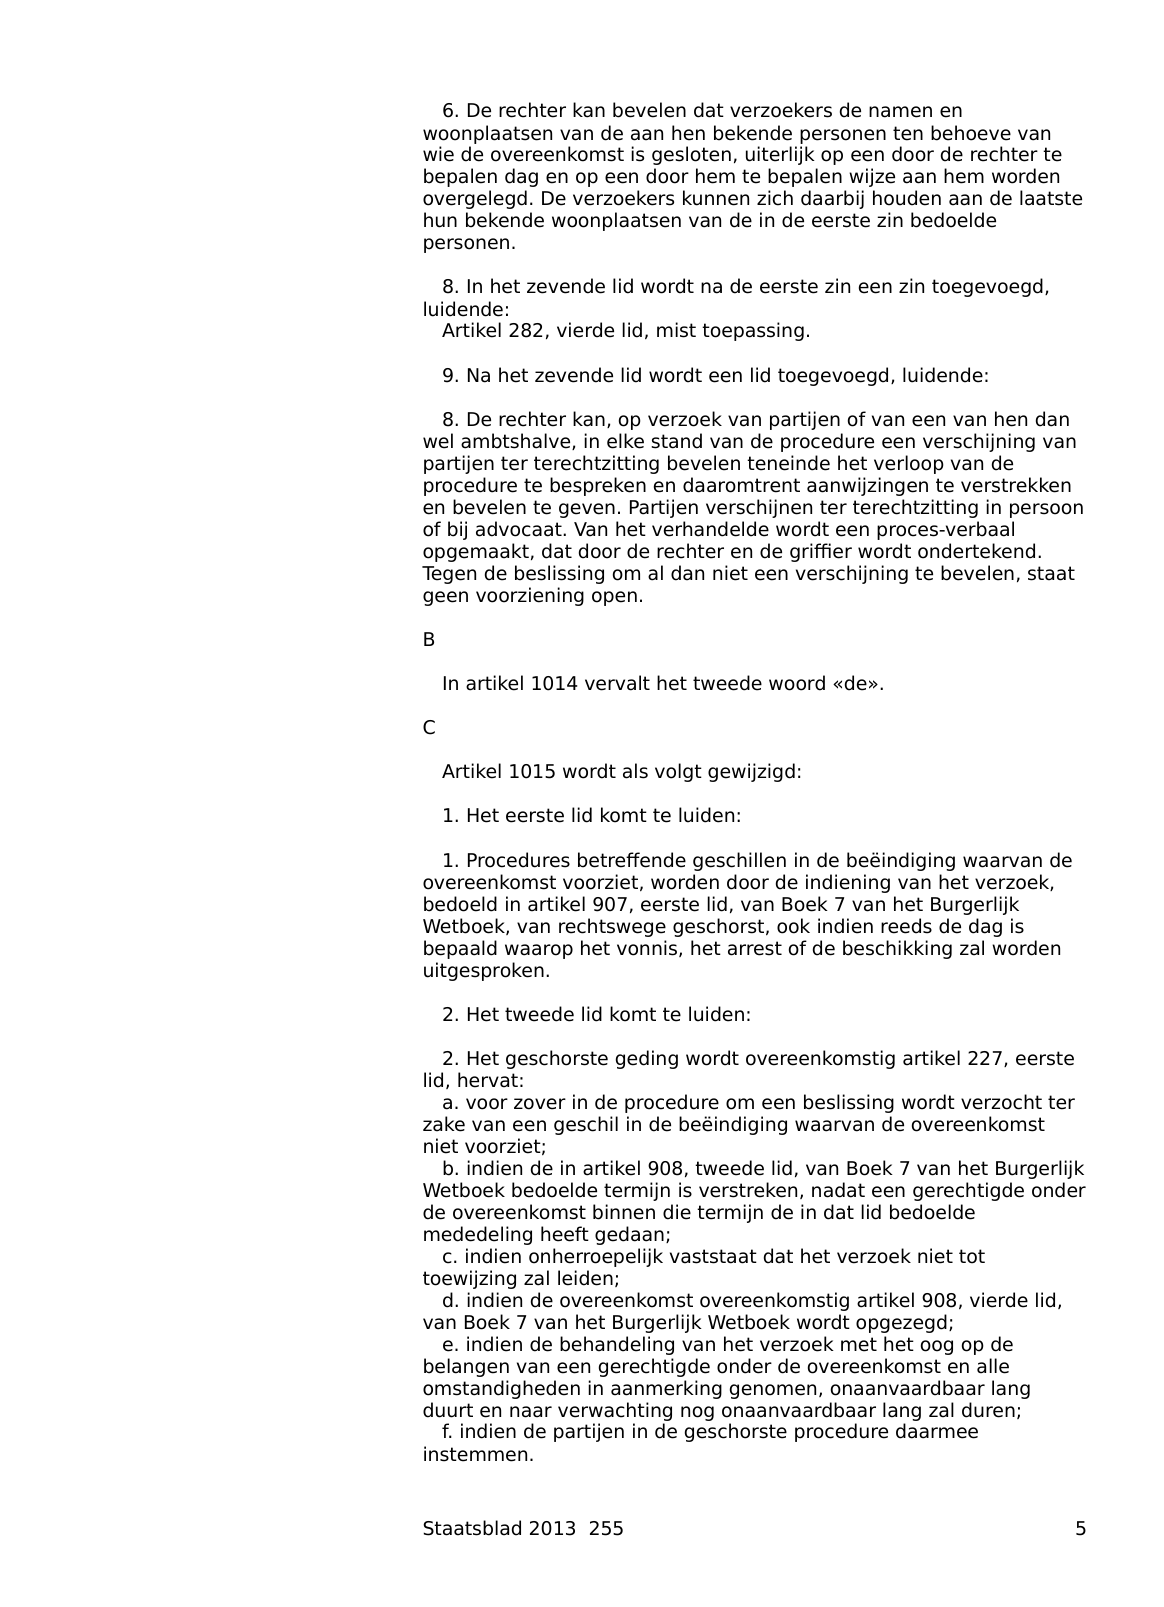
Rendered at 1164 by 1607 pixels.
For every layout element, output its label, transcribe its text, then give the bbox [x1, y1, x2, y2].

text c. indien onherroepelijk vaststaat dat het verzoek niet tot toewijzing zal leiden; [422, 1246, 1087, 1289]
text Artikel 1015 wordt als volgt gewijzigd: [422, 761, 1087, 783]
text a. voor zover in de procedure om een beslissing wordt verzocht ter zake van een geschil in de beëindiging waarvan de overeenkomst niet voorziet; [422, 1092, 1087, 1158]
text B [422, 629, 1087, 651]
text Artikel 282, vierde lid, mist toepassing. [422, 320, 1087, 342]
text d. indien de overeenkomst overeenkomstig artikel 908, vierde lid, van Boek 7 van het Burgerlijk Wetboek wordt opgezegd; [422, 1289, 1087, 1333]
text f. indien de partijen in de geschorste procedure daarmee instemmen. [422, 1421, 1087, 1465]
text 9. Na het zevende lid wordt een lid toegevoegd, luidende: [422, 364, 1087, 387]
text C [422, 717, 1087, 739]
text 2. Het geschorste geding wordt overeenkomstig artikel 227, eerste lid, hervat: [422, 1048, 1087, 1092]
text 1. Procedures betreffende geschillen in de beëindiging waarvan de overeenkomst voorziet, worden door de indiening van het verzoek, bedoeld in artikel 907, eerste lid, van Boek 7 van het Burgerlijk Wetboek, van rechtswege geschorst, ook indien reeds de dag is bepaald waarop het vonnis, het arrest of de beschikking zal worden uitgesproken. [422, 849, 1087, 981]
text 6. De rechter kan bevelen dat verzoekers de namen en woonplaatsen van de aan hen bekende personen ten behoeve van wie de overeenkomst is gesloten, uiterlijk op een door de rechter te bepalen dag en op een door hem te bepalen wijze aan hem worden overgelegd. De verzoekers kunnen zich daarbij houden aan de laatste hun bekende woonplaatsen van de in de eerste zin bedoelde personen. [422, 100, 1087, 254]
text In artikel 1014 vervalt het tweede woord «de». [422, 673, 1087, 695]
text b. indien de in artikel 908, tweede lid, van Boek 7 van het Burgerlijk Wetboek bedoelde termijn is verstreken, nadat een gerechtigde onder de overeenkomst binnen die termijn de in dat lid bedoelde mededeling heeft gedaan; [422, 1158, 1087, 1246]
text 8. In het zevende lid wordt na de eerste zin een zin toegevoegd, luidende: [422, 276, 1087, 320]
text 1. Het eerste lid komt te luiden: [422, 805, 1087, 827]
text 8. De rechter kan, op verzoek van partijen of van een van hen dan wel ambtshalve, in elke stand van de procedure een verschijning van partijen ter terechtzitting bevelen teneinde het verloop van de procedure te bespreken en daaromtrent aanwijzingen te verstrekken en bevelen te geven. Partijen verschijnen ter terechtzitting in persoon of bij advocaat. Van het verhandelde wordt een proces-verbaal opgemaakt, dat door de rechter en de griffier wordt ondertekend. Tegen de beslissing om al dan niet een verschijning te bevelen, staat geen voorziening open. [422, 409, 1087, 607]
text 2. Het tweede lid komt te luiden: [422, 1004, 1087, 1026]
text e. indien de behandeling van het verzoek met het oog op de belangen van een gerechtigde onder de overeenkomst en alle omstandigheden in aanmerking genomen, onaanvaardbaar lang duurt en naar verwachting nog onaanvaardbaar lang zal duren; [422, 1333, 1087, 1421]
